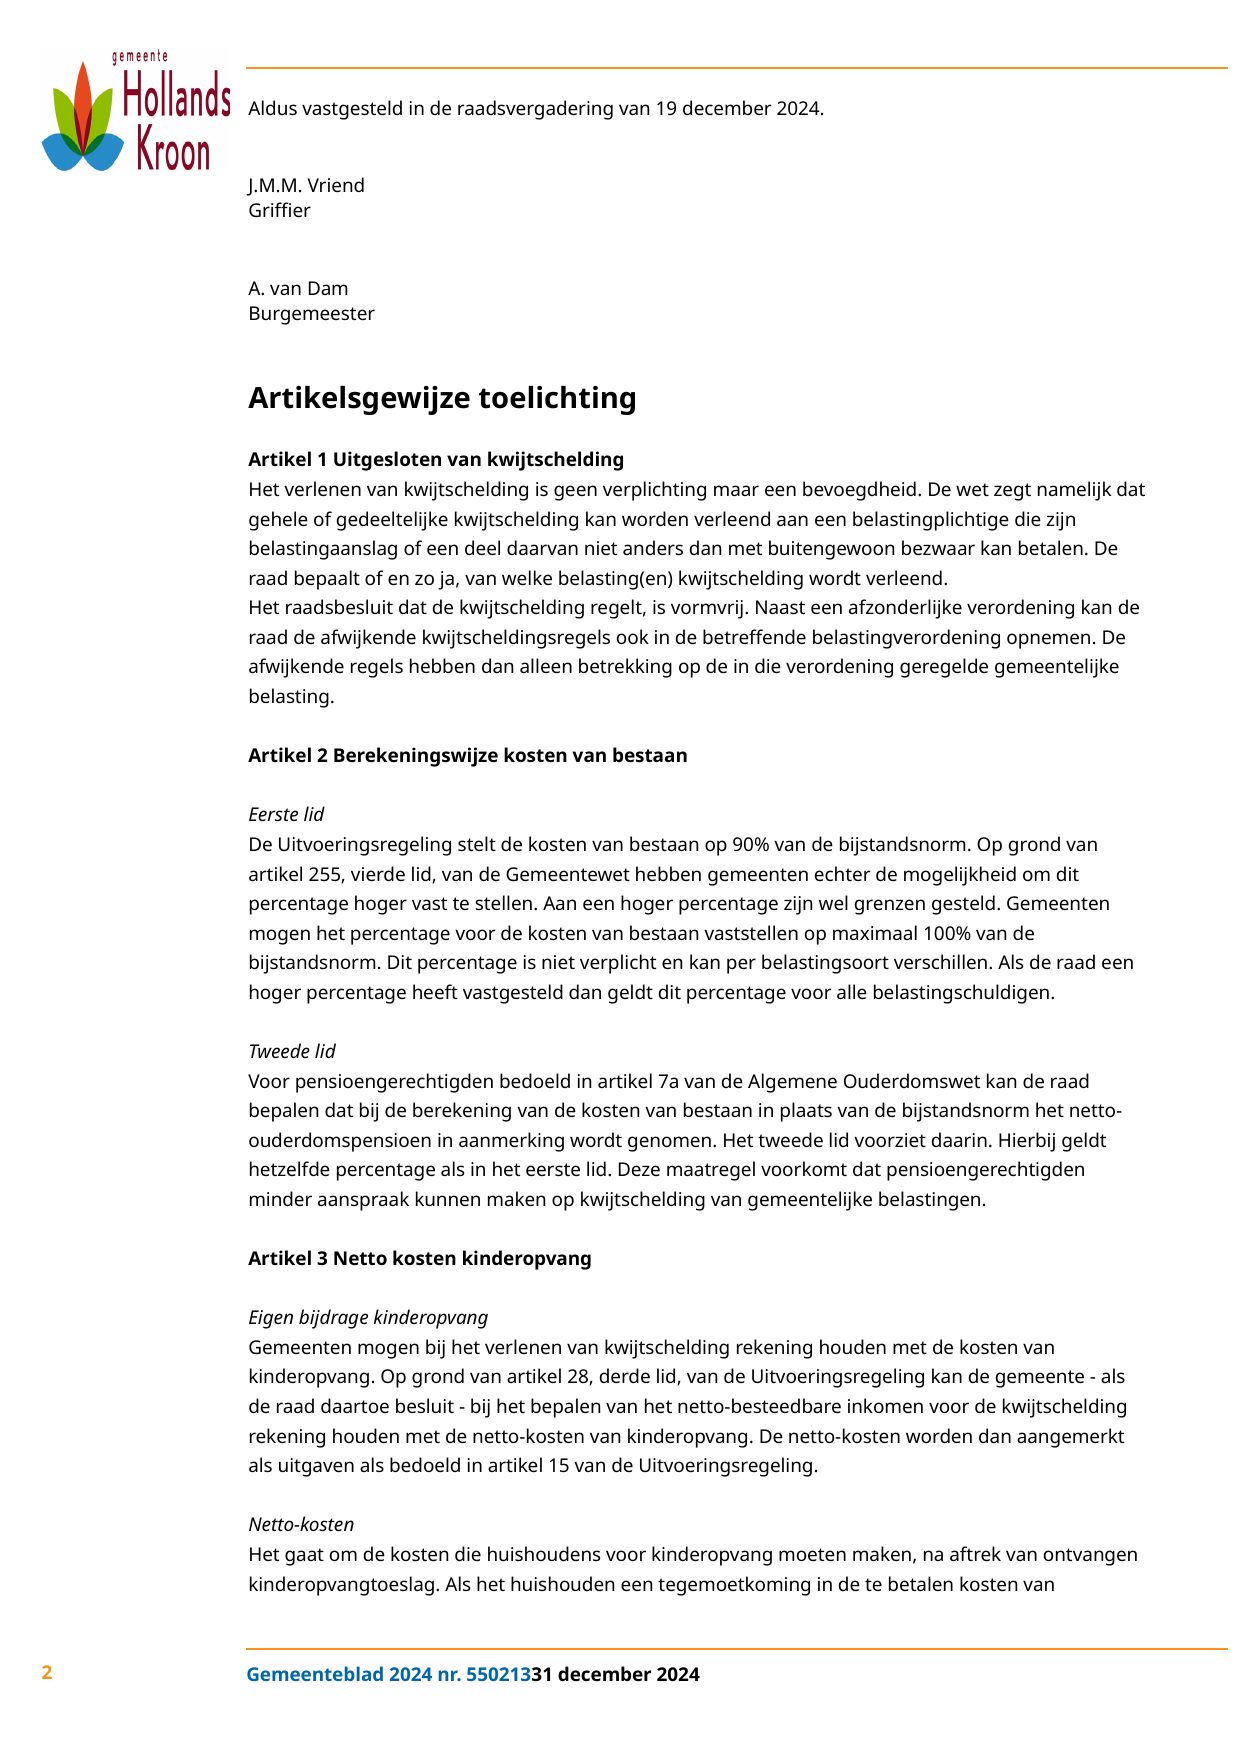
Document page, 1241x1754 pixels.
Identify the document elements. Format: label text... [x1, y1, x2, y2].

text Artikelsgewijze toelichting [248, 378, 1152, 417]
text Artikel 3 Netto kosten kinderopvang [248, 1245, 1152, 1271]
text Artikel 1 Uitgesloten van kwijtschelding [248, 447, 1152, 472]
text J.M.M. Vriend [248, 172, 1152, 198]
text Eerste lid [248, 802, 1152, 827]
text Artikel 2 Berekeningswijze kosten van bestaan [248, 742, 1152, 768]
text De Uitvoeringsregeling stelt de kosten van bestaan op 90% van de bijstandsnorm. Op grond van artikel 255, vierde lid, van de Gemeentewet hebben gemeenten echter de mogelijkheid om dit percentage hoger vast te stellen. Aan een hoger percentage zijn wel grenzen gesteld. Gemeenten mogen het percentage voor de kosten van bestaan vaststellen op maximaal 100% van de bijstandsnorm. Dit percentage is niet verplicht en kan per belastingsoort verschillen. Als de raad een hoger percentage heeft vastgesteld dan geldt dit percentage voor alle belastingschuldigen. [248, 831, 1152, 1005]
text Het raadsbesluit dat de kwijtschelding regelt, is vormvrij. Naast een afzonderlijke verordening kan de raad de afwijkende kwijtscheldingsregels ook in de betreffende belastingverordening opnemen. De afwijkende regels hebben dan alleen betrekking op de in die verordening geregelde gemeentelijke belasting. [248, 594, 1152, 709]
text Het gaat om de kosten die huishoudens voor kinderopvang moeten maken, na aftrek van ontvangen kinderopvangtoeslag. Als het huishouden een tegemoetkoming in de te betalen kosten van [248, 1541, 1152, 1597]
picture [41, 47, 231, 172]
text Het verlenen van kwijtschelding is geen verplichting maar een bevoegdheid. De wet zegt namelijk dat gehele of gedeeltelijke kwijtschelding kan worden verleend aan een belastingplichtige die zijn belastingaanslag of een deel daarvan niet anders dan met buitengewoon bezwaar kan betalen. De raad bepaalt of en zo ja, van welke belasting(en) kwijtschelding wordt verleend. [248, 476, 1152, 591]
text Aldus vastgesteld in de raadsvergadering van 19 december 2024. [248, 95, 1152, 121]
text Netto-kosten [248, 1512, 1152, 1537]
text A. van Dam [248, 275, 1152, 301]
text Burgemeester [248, 301, 1152, 326]
text Gemeenten mogen bij het verlenen van kwijtschelding rekening houden met de kosten van kinderopvang. Op grond van artikel 28, derde lid, van de Uitvoeringsregeling kan de gemeente - als de raad daartoe besluit - bij het bepalen van het netto-besteedbare inkomen voor de kwijtschelding rekening houden met de netto-kosten van kinderopvang. De netto-kosten worden dan aangemerkt als uitgaven als bedoeld in artikel 15 van de Uitvoeringsregeling. [248, 1334, 1152, 1478]
text Tweede lid [248, 1038, 1152, 1064]
text Griffier [248, 198, 1152, 223]
text Voor pensioengerechtigden bedoeld in artikel 7a van de Algemene Ouderdomswet kan de raad bepalen dat bij de berekening van de kosten van bestaan in plaats van de bijstandsnorm het netto-ouderdomspensioen in aanmerking wordt genomen. Het tweede lid voorziet daarin. Hierbij geldt hetzelfde percentage als in het eerste lid. Deze maatregel voorkomt dat pensioengerechtigden minder aanspraak kunnen maken op kwijtschelding van gemeentelijke belastingen. [248, 1068, 1152, 1212]
text Eigen bijdrage kinderopvang [248, 1304, 1152, 1330]
